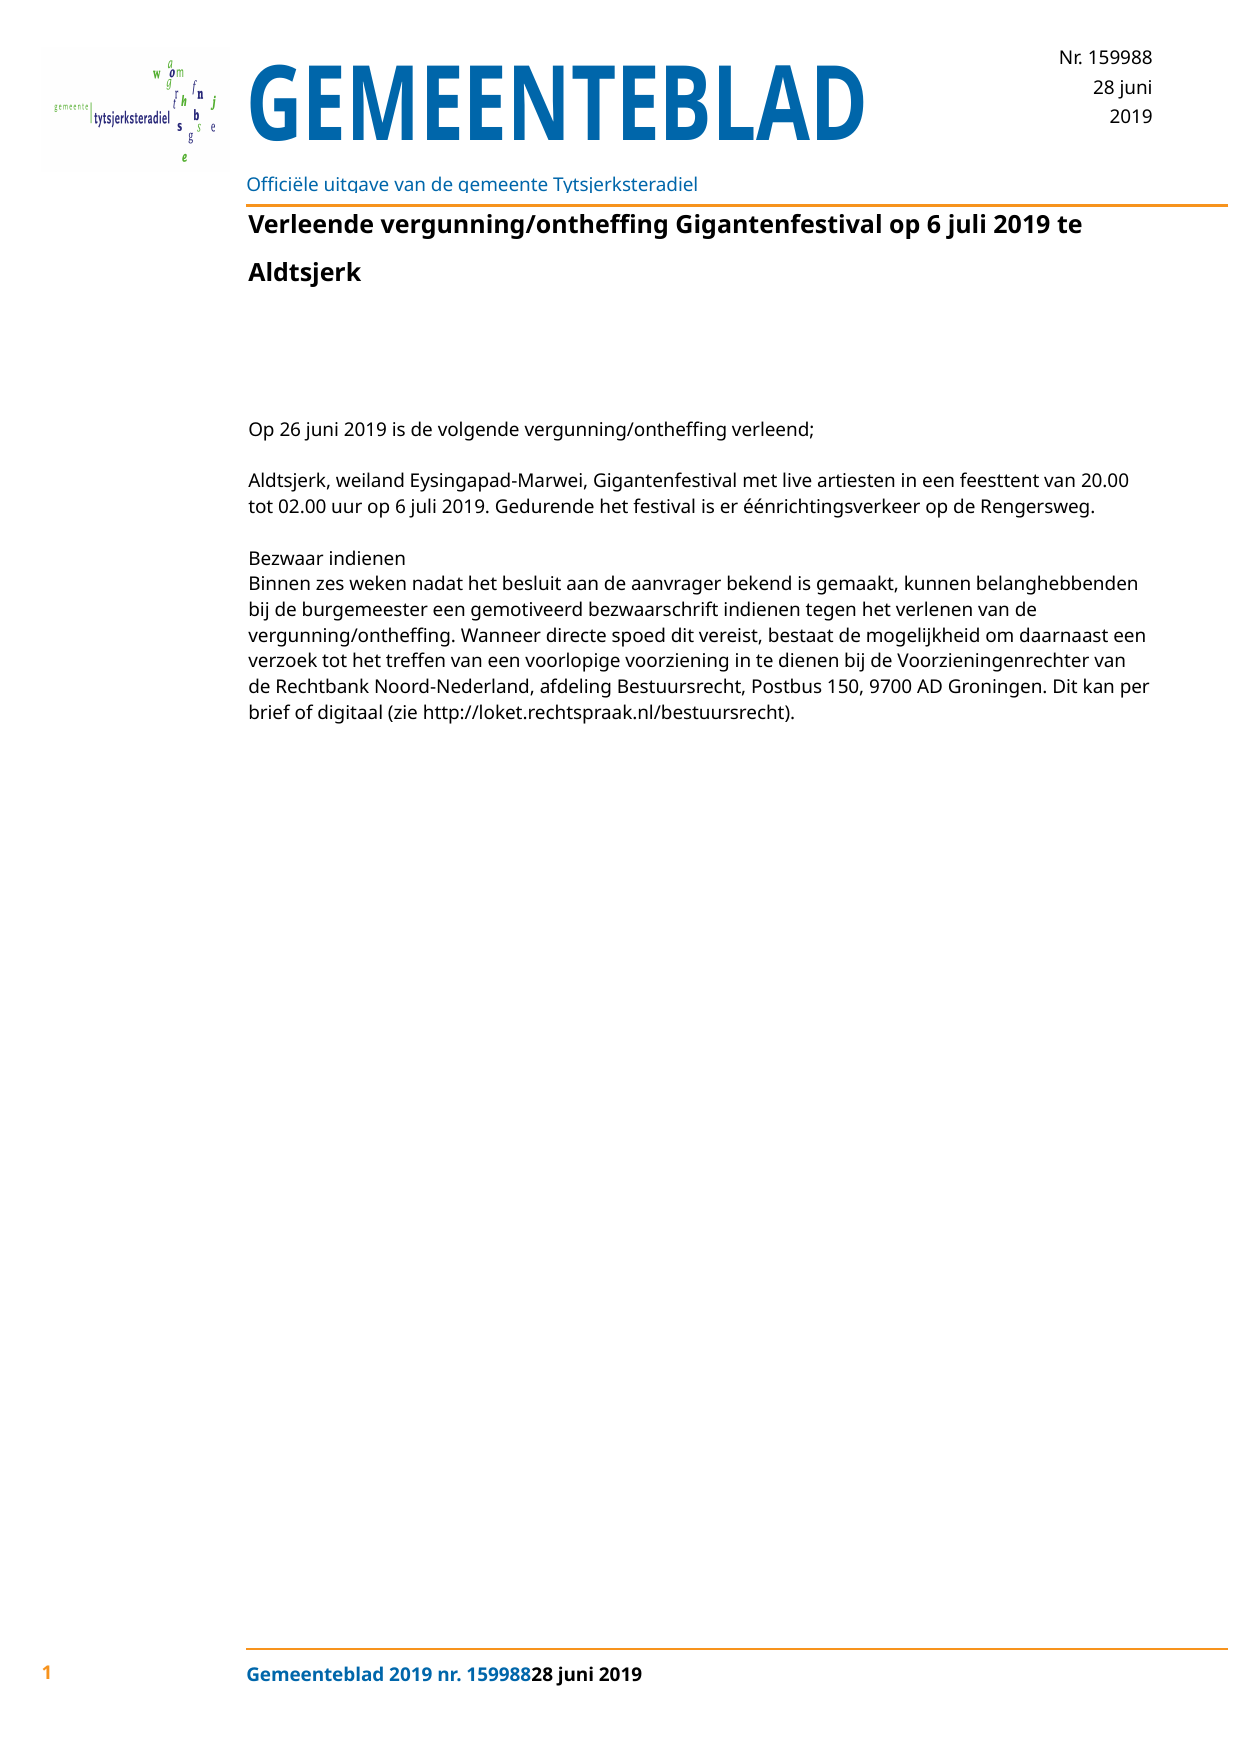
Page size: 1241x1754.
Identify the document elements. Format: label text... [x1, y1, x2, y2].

text Op 26 juni 2019 is de volgende vergunning/ontheffing verleend; [248, 416, 1152, 442]
picture [41, 47, 231, 172]
text Aldtsjerk, weiland Eysingapad-Marwei, Gigantenfestival met live artiesten in een feesttent van 20.00 tot 02.00 uur op 6 juli 2019. Gedurende het festival is er éénrichtingsverkeer op de Rengersweg. [248, 468, 1152, 519]
text Verleende vergunning/ontheffing Gigantenfestival op 6 juli 2019 te Aldtsjerk [248, 207, 1152, 288]
text Bezwaar indienen [248, 545, 1152, 571]
text Binnen zes weken nadat het besluit aan de aanvrager bekend is gemaakt, kunnen belanghebbenden bij de burgemeester een gemotiveerd bezwaarschrift indienen tegen het verlenen van de vergunning/ontheffing. Wanneer directe spoed dit vereist, bestaat de mogelijkheid om daarnaast een verzoek tot het treffen van een voorlopige voorziening in te dienen bij de Voorzieningenrechter van de Rechtbank Noord-Nederland, afdeling Bestuursrecht, Postbus 150, 9700 AD Groningen. Dit kan per brief of digitaal (zie http://loket.rechtspraak.nl/bestuursrecht). [248, 571, 1152, 725]
